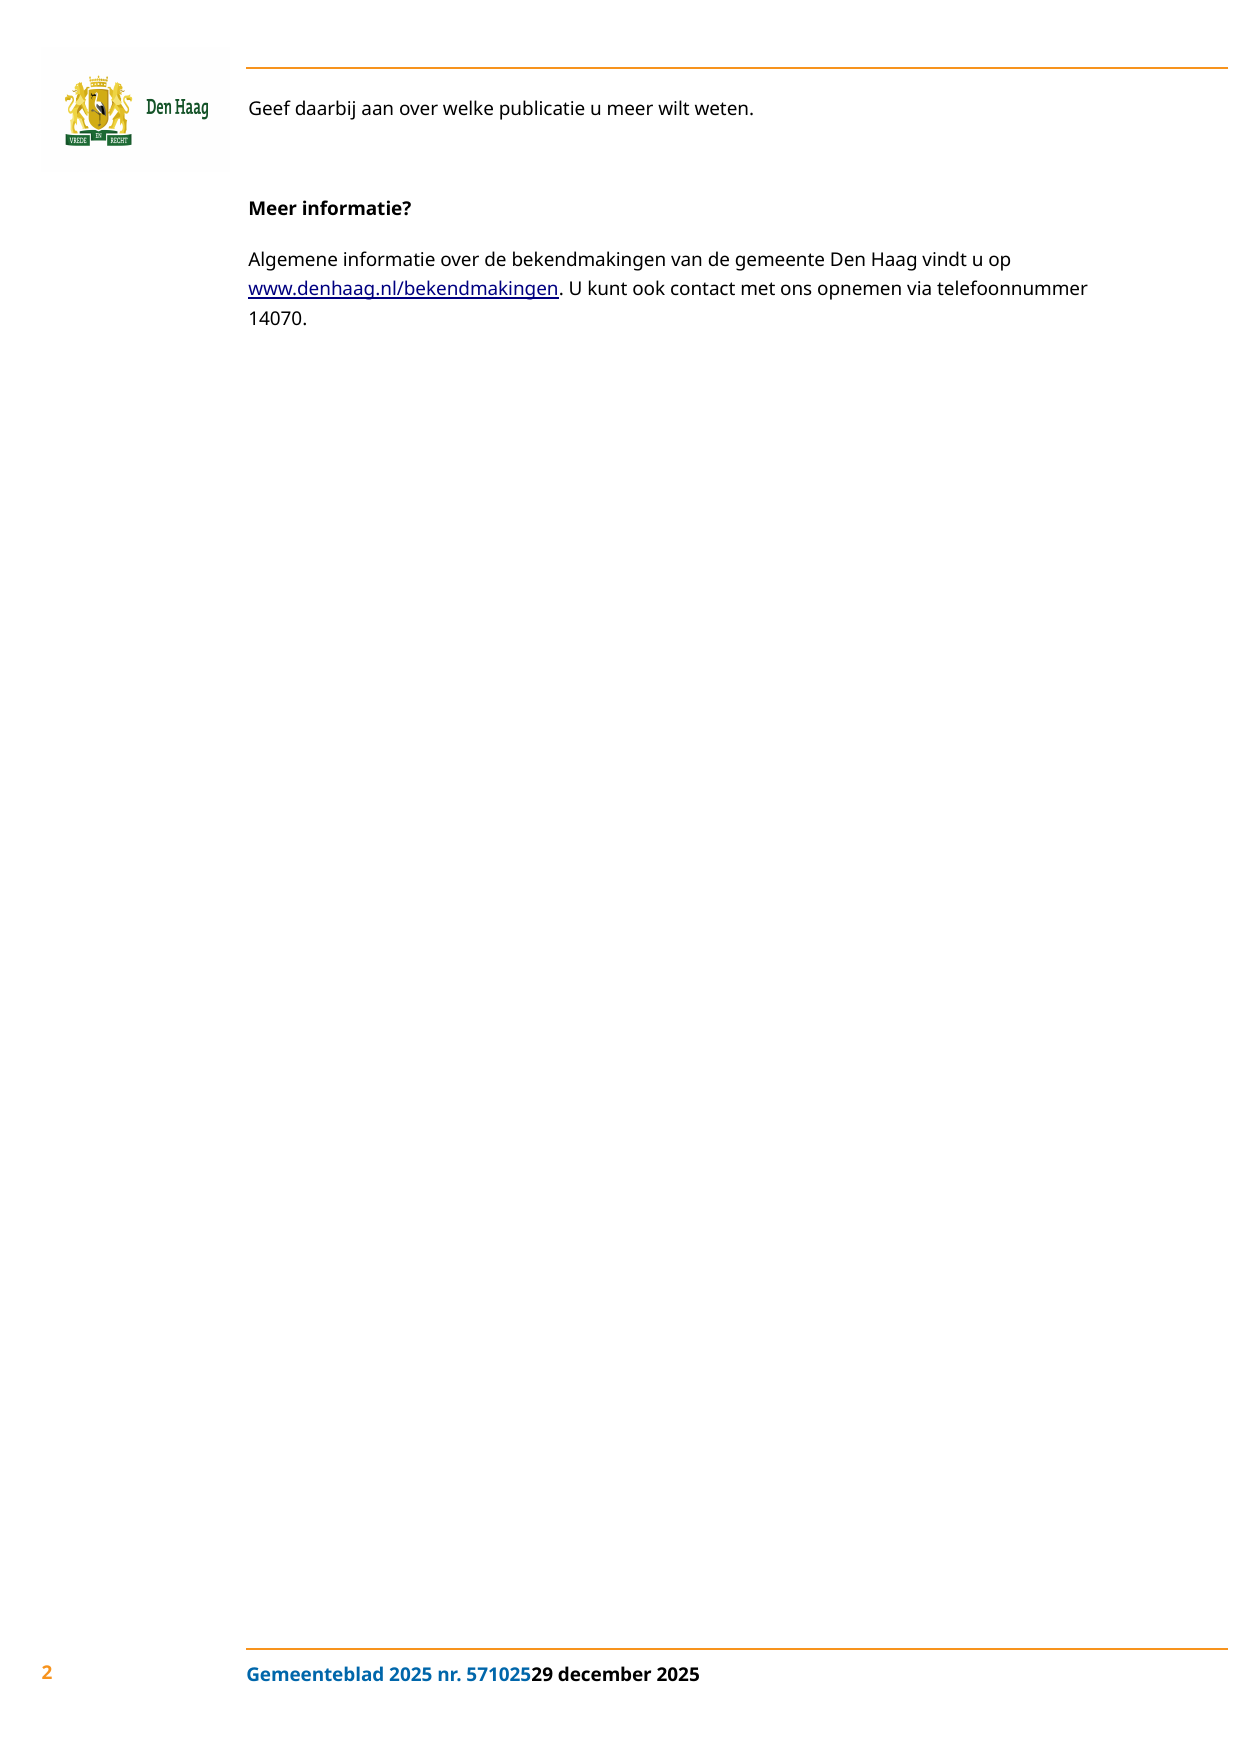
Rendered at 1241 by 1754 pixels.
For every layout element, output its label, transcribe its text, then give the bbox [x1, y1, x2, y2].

picture [41, 47, 231, 172]
text Algemene informatie over de bekendmakingen van de gemeente Den Haag vindt u op www.denhaag.nl/bekendmakingen. U kunt ook contact met ons opnemen via telefoonnummer 14070. [248, 246, 1152, 331]
text Meer informatie? [248, 196, 1152, 221]
text Geef daarbij aan over welke publicatie u meer wilt weten. [248, 95, 1152, 121]
